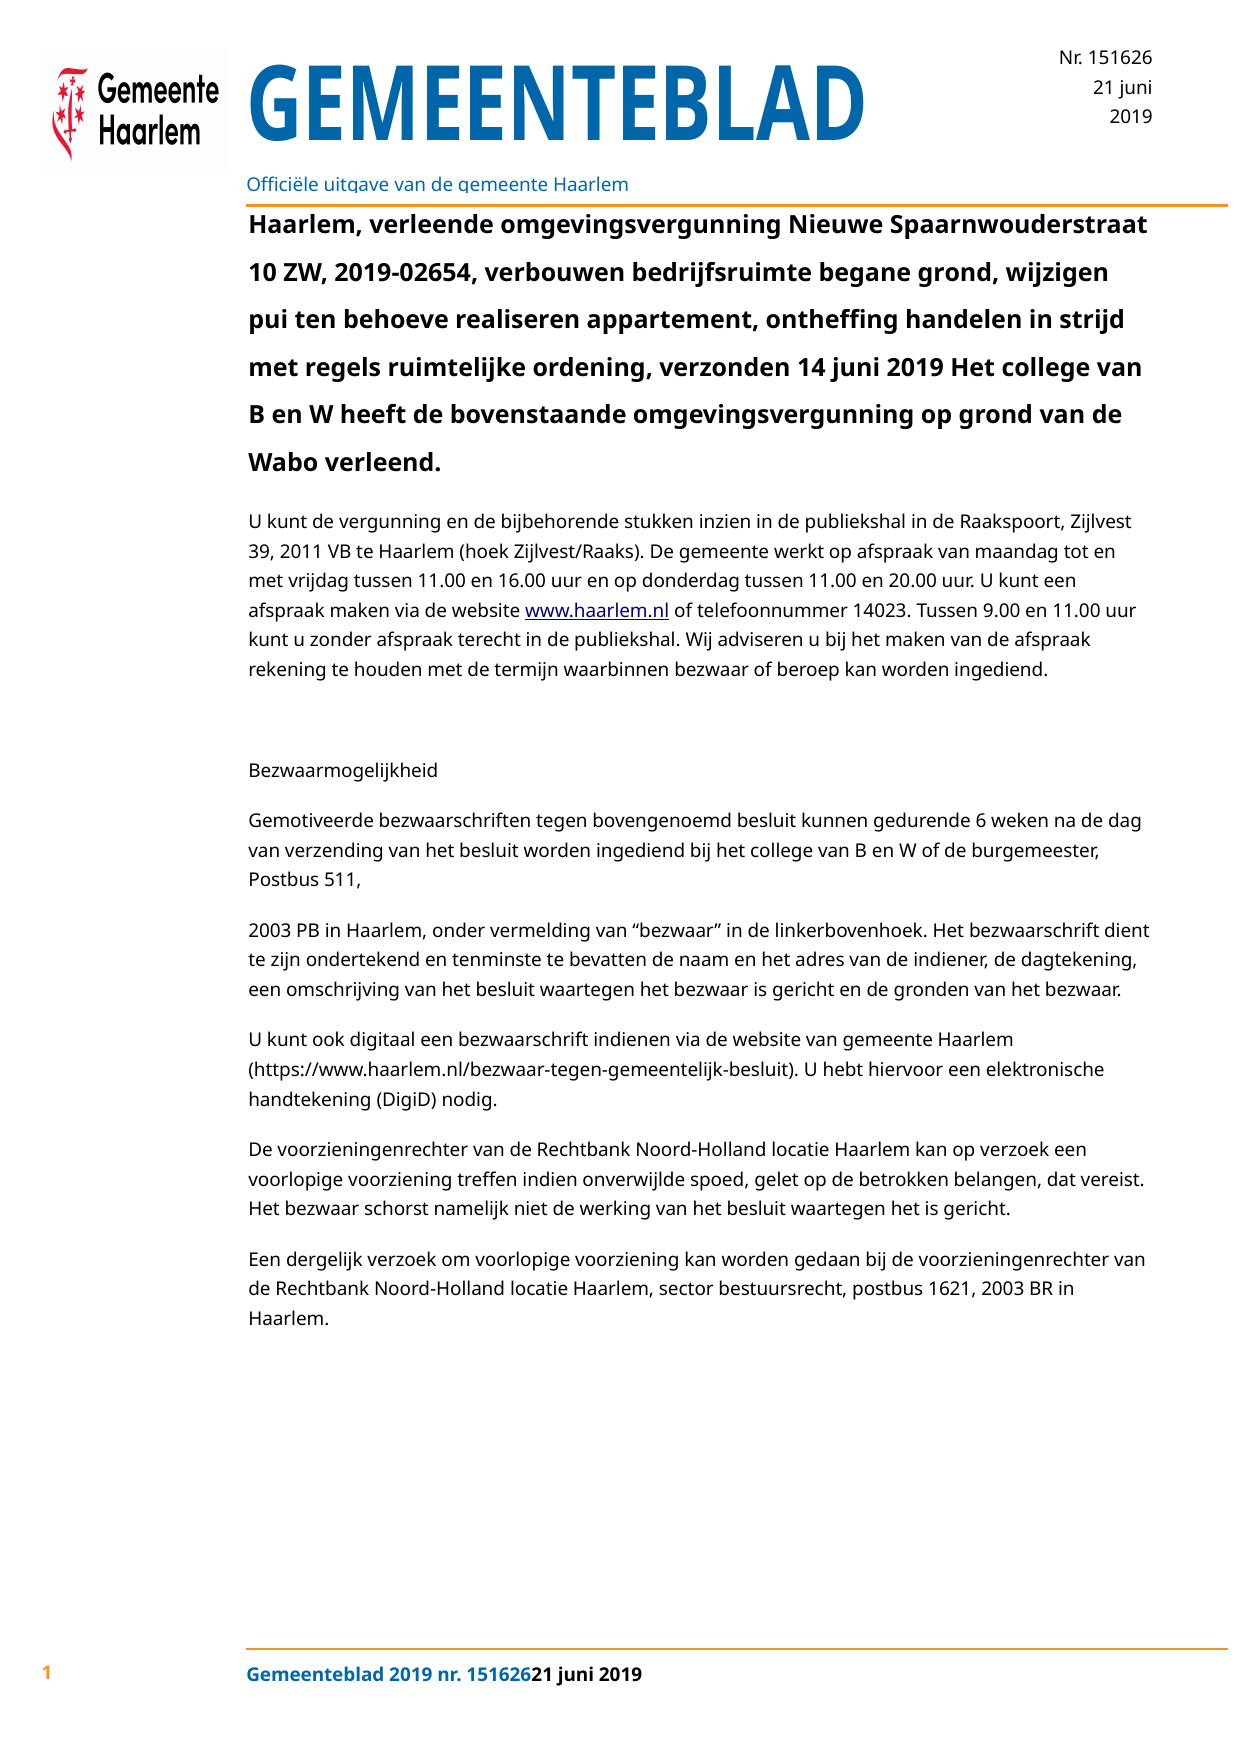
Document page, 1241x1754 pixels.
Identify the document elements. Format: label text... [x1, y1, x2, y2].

text U kunt de vergunning en de bijbehorende stukken inzien in de publiekshal in de Raakspoort, Zijlvest 39, 2011 VB te Haarlem (hoek Zijlvest/Raaks). De gemeente werkt op afspraak van maandag tot en met vrijdag tussen 11.00 en 16.00 uur en op donderdag tussen 11.00 en 20.00 uur. U kunt een afspraak maken via de website www.haarlem.nl of telefoonnummer 14023. Tussen 9.00 en 11.00 uur kunt u zonder afspraak terecht in de publiekshal. Wij adviseren u bij het maken van de afspraak rekening te houden met de termijn waarbinnen bezwaar of beroep kan worden ingediend. [248, 508, 1152, 682]
text U kunt ook digitaal een bezwaarschrift indienen via de website van gemeente Haarlem (https://www.haarlem.nl/bezwaar-tegen-gemeentelijk-besluit). U hebt hiervoor een elektronische handtekening (DigiD) nodig. [248, 1027, 1152, 1112]
text Haarlem, verleende omgevingsvergunning Nieuwe Spaarnwouderstraat 10 ZW, 2019-02654, verbouwen bedrijfsruimte begane grond, wijzigen pui ten behoeve realiseren appartement, ontheffing handelen in strijd met regels ruimtelijke ordening, verzonden 14 juni 2019 Het college van B en W heeft de bovenstaande omgevingsvergunning op grond van de Wabo verleend. [248, 207, 1152, 479]
text 2003 PB in Haarlem, onder vermelding van “bezwaar” in de linkerbovenhoek. Het bezwaarschrift dient te zijn ondertekend en tenminste te bevatten de naam en het adres van de indiener, de dagtekening, een omschrijving van het besluit waartegen het bezwaar is gericht en de gronden van het bezwaar. [248, 917, 1152, 1002]
text Gemotiveerde bezwaarschriften tegen bovengenoemd besluit kunnen gedurende 6 weken na de dag van verzending van het besluit worden ingediend bij het college van B en W of de burgemeester, Postbus 511, [248, 807, 1152, 892]
text De voorzieningenrechter van de Rechtbank Noord-Holland locatie Haarlem kan op verzoek een voorlopige voorziening treffen indien onverwijlde spoed, gelet op de betrokken belangen, dat vereist. Het bezwaar schorst namelijk niet de werking van het besluit waartegen het is gericht. [248, 1136, 1152, 1221]
text Een dergelijk verzoek om voorlopige voorziening kan worden gedaan bij de voorzieningenrechter van de Rechtbank Noord-Holland locatie Haarlem, sector bestuursrecht, postbus 1621, 2003 BR in Haarlem. [248, 1246, 1152, 1331]
text Bezwaarmogelijkheid [248, 757, 1152, 783]
picture [41, 47, 231, 172]
